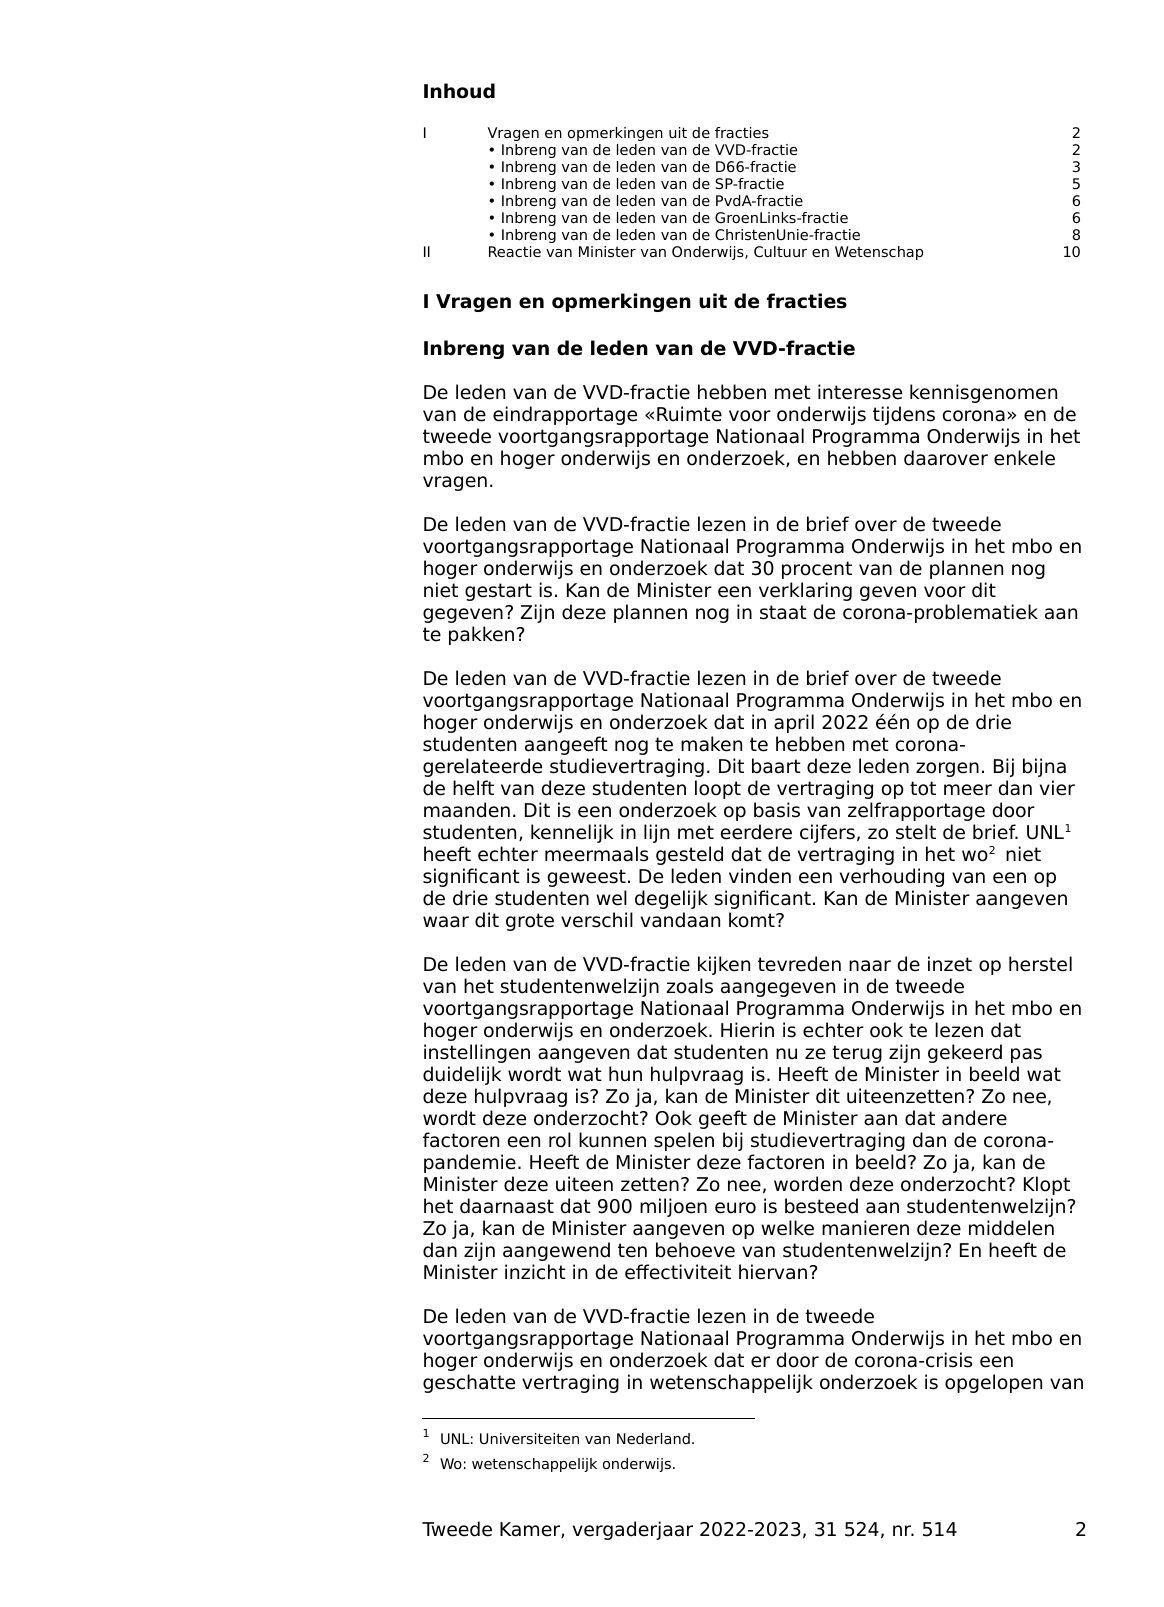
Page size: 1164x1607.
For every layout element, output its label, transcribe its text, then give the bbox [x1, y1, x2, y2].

subtitle Inbreng van de leden van de VVD-fractie [422, 338, 1087, 360]
text De leden van de VVD-fractie kijken tevreden naar de inzet op herstel van het studentenwelzijn zoals aangegeven in de tweede voortgangsrapportage Nationaal Programma Onderwijs in het mbo en hoger onderwijs en onderzoek. Hierin is echter ook te lezen dat instellingen aangeven dat studenten nu ze terug zijn gekeerd pas duidelijk wordt wat hun hulpvraag is. Heeft de Minister in beeld wat deze hulpvraag is? Zo ja, kan de Minister dit uiteenzetten? Zo nee, wordt deze onderzocht? Ook geeft de Minister aan dat andere factoren een rol kunnen spelen bij studievertraging dan de corona-pandemie. Heeft de Minister deze factoren in beeld? Zo ja, kan de Minister deze uiteen zetten? Zo nee, worden deze onderzocht? Klopt het daarnaast dat 900 miljoen euro is besteed aan studentenwelzijn? Zo ja, kan de Minister aangeven op welke manieren deze middelen dan zijn aangewend ten behoeve van studentenwelzijn? En heeft de Minister inzicht in de effectiviteit hiervan? [422, 954, 1087, 1284]
text De leden van de VVD-fractie hebben met interesse kennisgenomen van de eindrapportage «Ruimte voor onderwijs tijdens corona» en de tweede voortgangsrapportage Nationaal Programma Onderwijs in het mbo en hoger onderwijs en onderzoek, en hebben daarover enkele vragen. [422, 382, 1087, 492]
table_cell • Inbreng van de leden van de D66-fractie [481, 159, 1013, 176]
table_header Vragen en opmerkingen uit de fracties [481, 125, 1013, 142]
table_cell [422, 193, 481, 210]
table_cell • Inbreng van de leden van de SP-fractie [481, 176, 1013, 193]
text De leden van de VVD-fractie lezen in de brief over de tweede voortgangsrapportage Nationaal Programma Onderwijs in het mbo en hoger onderwijs en onderzoek dat 30 procent van de plannen nog niet gestart is. Kan de Minister een verklaring geven voor dit gegeven? Zijn deze plannen nog in staat de corona-problematiek aan te pakken? [422, 514, 1087, 646]
table_cell [422, 176, 481, 193]
table_cell 3 [1013, 159, 1087, 176]
table_cell [422, 227, 481, 244]
table_cell 6 [1013, 210, 1087, 227]
table_cell [422, 159, 481, 176]
table_cell II [422, 244, 481, 261]
table_cell • Inbreng van de leden van de ChristenUnie-fractie [481, 227, 1013, 244]
table_header I [422, 125, 481, 142]
table_cell 6 [1013, 193, 1087, 210]
table_cell • Inbreng van de leden van de PvdA-fractie [481, 193, 1013, 210]
table_header 2 [1013, 125, 1087, 142]
subtitle I Vragen en opmerkingen uit de fracties [422, 291, 1087, 313]
text UNL: Universiteiten van Nederland. [422, 1427, 1087, 1449]
text De leden van de VVD-fractie lezen in de brief over de tweede voortgangsrapportage Nationaal Programma Onderwijs in het mbo en hoger onderwijs en onderzoek dat in april 2022 één op de drie studenten aangeeft nog te maken te hebben met corona-gerelateerde studievertraging. Dit baart deze leden zorgen. Bij bijna de helft van deze studenten loopt de vertraging op tot meer dan vier maanden. Dit is een onderzoek op basis van zelfrapportage door studenten, kennelijk in lijn met eerdere cijfers, zo stelt de brief. UNL heeft echter meermaals gesteld dat de vertraging in het wo niet significant is geweest. De leden vinden een verhouding van een op de drie studenten wel degelijk significant. Kan de Minister aangeven waar dit grote verschil vandaan komt? [422, 668, 1087, 932]
table_cell 5 [1013, 176, 1087, 193]
table_cell 2 [1013, 142, 1087, 159]
subtitle Inhoud [422, 81, 1087, 103]
table_cell [422, 210, 481, 227]
table_cell • Inbreng van de leden van de VVD-fractie [481, 142, 1013, 159]
text De leden van de VVD-fractie lezen in de tweede voortgangsrapportage Nationaal Programma Onderwijs in het mbo en hoger onderwijs en onderzoek dat er door de corona-crisis een geschatte vertraging in wetenschappelijk onderzoek is opgelopen van [422, 1306, 1087, 1394]
table_cell Reactie van Minister van Onderwijs, Cultuur en Wetenschap [481, 244, 1013, 261]
table_cell 8 [1013, 227, 1087, 244]
table_cell [422, 142, 481, 159]
table_cell 10 [1013, 244, 1087, 261]
text Wo: wetenschappelijk onderwijs. [422, 1452, 1087, 1474]
table_cell • Inbreng van de leden van de GroenLinks-fractie [481, 210, 1013, 227]
